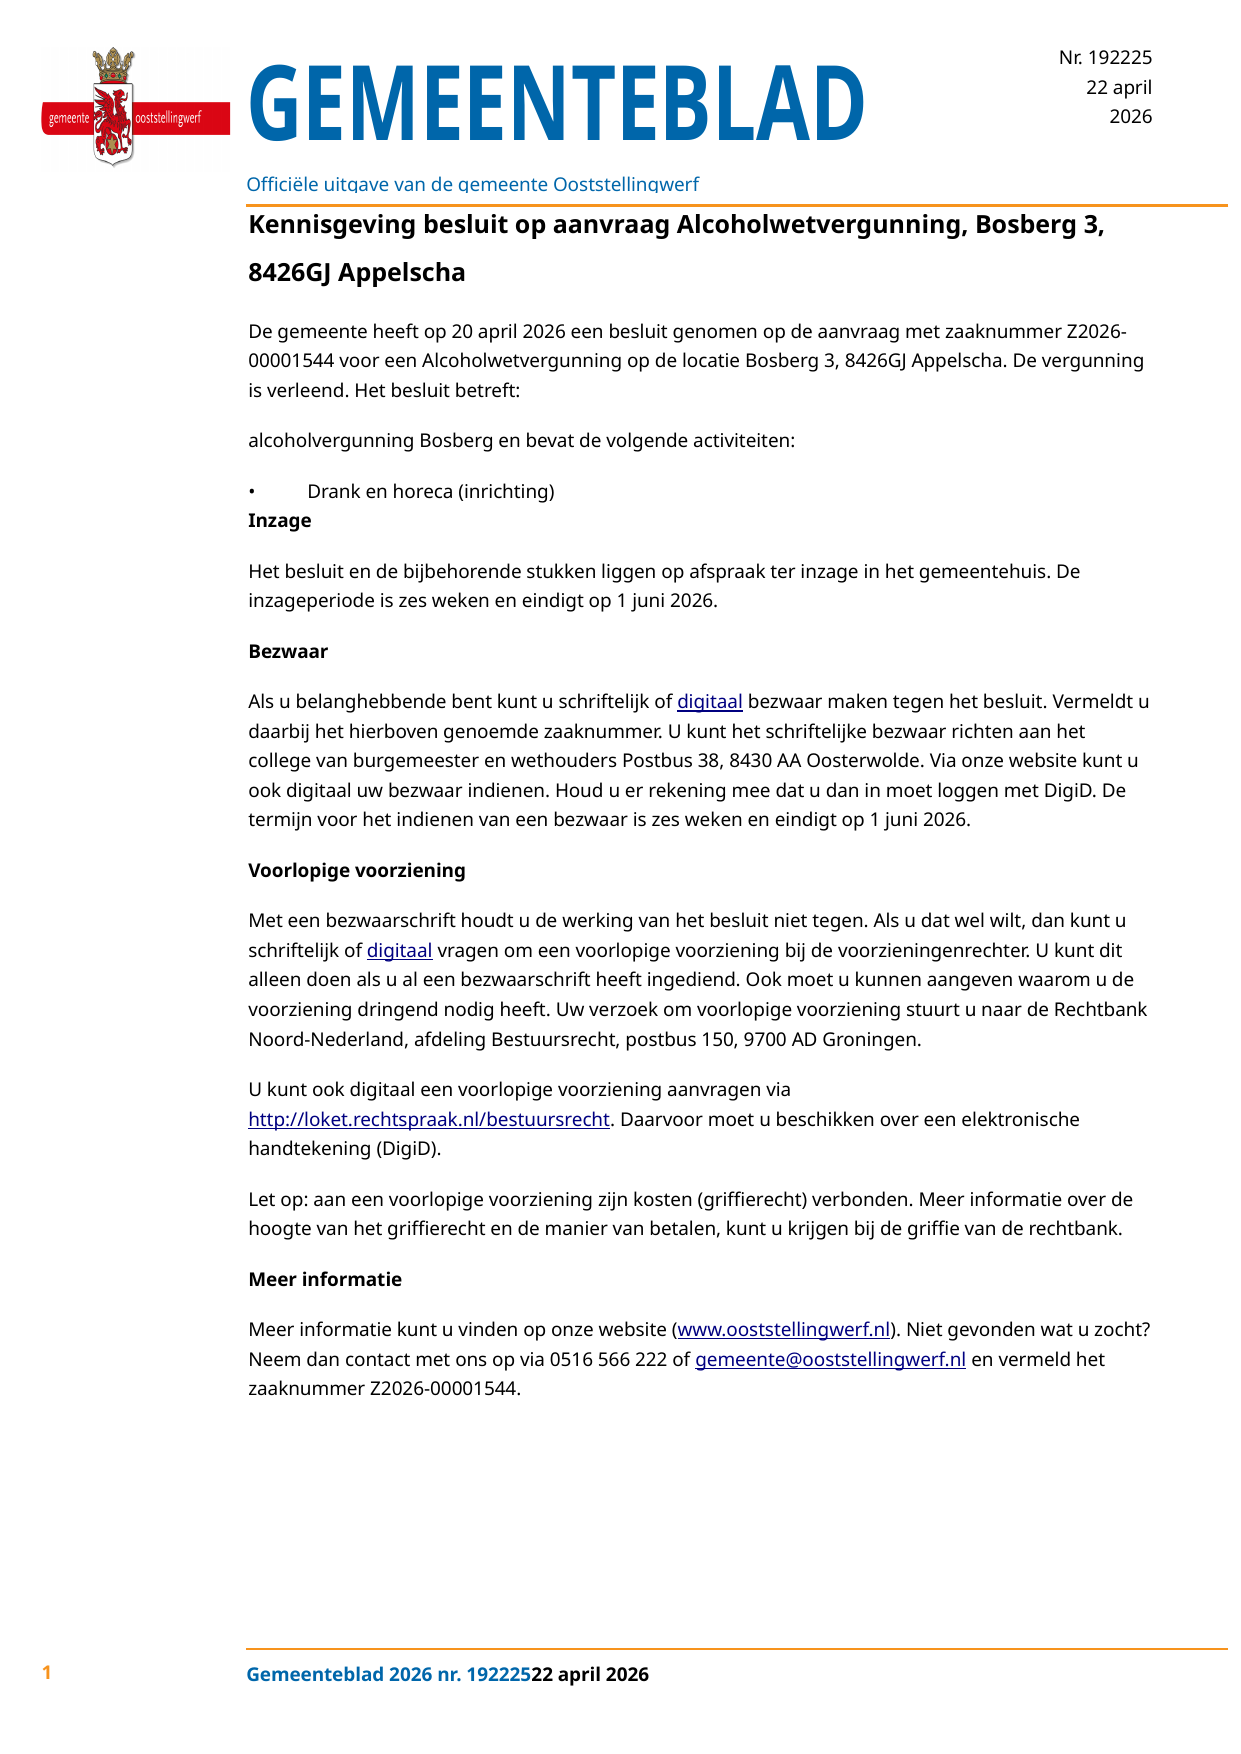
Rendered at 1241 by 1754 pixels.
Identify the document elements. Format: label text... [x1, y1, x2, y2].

text Meer informatie [248, 1266, 1152, 1292]
text alcoholvergunning Bosberg en bevat de volgende activiteiten: [248, 427, 1152, 453]
text Bezwaar [248, 638, 1152, 664]
text Meer informatie kunt u vinden op onze website (www.ooststellingwerf.nl). Niet gevonden wat u zocht? Neem dan contact met ons op via 0516 566 222 of gemeente@ooststellingwerf.nl en vermeld het zaaknummer Z2026-00001544. [248, 1316, 1152, 1401]
picture [41, 47, 231, 172]
text Voorlopige voorziening [248, 857, 1152, 883]
list Drank en horeca (inrichting) [248, 478, 1152, 504]
text Het besluit en de bijbehorende stukken liggen op afspraak ter inzage in het gemeentehuis. De inzageperiode is zes weken en eindigt op 1 juni 2026. [248, 558, 1152, 613]
text Kennisgeving besluit op aanvraag Alcoholwetvergunning, Bosberg 3, 8426GJ Appelscha [248, 207, 1152, 288]
text U kunt ook digitaal een voorlopige voorziening aanvragen via http://loket.rechtspraak.nl/bestuursrecht. Daarvoor moet u beschikken over een elektronische handtekening (DigiD). [248, 1076, 1152, 1161]
text Let op: aan een voorlopige voorziening zijn kosten (griffierecht) verbonden. Meer informatie over de hoogte van het griffierecht en de manier van betalen, kunt u krijgen bij de griffie van de rechtbank. [248, 1186, 1152, 1241]
text Inzage [248, 507, 1152, 533]
text De gemeente heeft op 20 april 2026 een besluit genomen op de aanvraag met zaaknummer Z2026-00001544 voor een Alcoholwetvergunning op de locatie Bosberg 3, 8426GJ Appelscha. De vergunning is verleend. Het besluit betreft: [248, 318, 1152, 403]
text Met een bezwaarschrift houdt u de werking van het besluit niet tegen. Als u dat wel wilt, dan kunt u schriftelijk of digitaal vragen om een voorlopige voorziening bij de voorzieningenrechter. U kunt dit alleen doen als u al een bezwaarschrift heeft ingediend. Ook moet u kunnen aangeven waarom u de voorziening dringend nodig heeft. Uw verzoek om voorlopige voorziening stuurt u naar de Rechtbank Noord-Nederland, afdeling Bestuursrecht, postbus 150, 9700 AD Groningen. [248, 907, 1152, 1052]
text Als u belanghebbende bent kunt u schriftelijk of digitaal bezwaar maken tegen het besluit. Vermeldt u daarbij het hierboven genoemde zaaknummer. U kunt het schriftelijke bezwaar richten aan het college van burgemeester en wethouders Postbus 38, 8430 AA Oosterwolde. Via onze website kunt u ook digitaal uw bezwaar indienen. Houd u er rekening mee dat u dan in moet loggen met DigiD. De termijn voor het indienen van een bezwaar is zes weken en eindigt op 1 juni 2026. [248, 688, 1152, 832]
